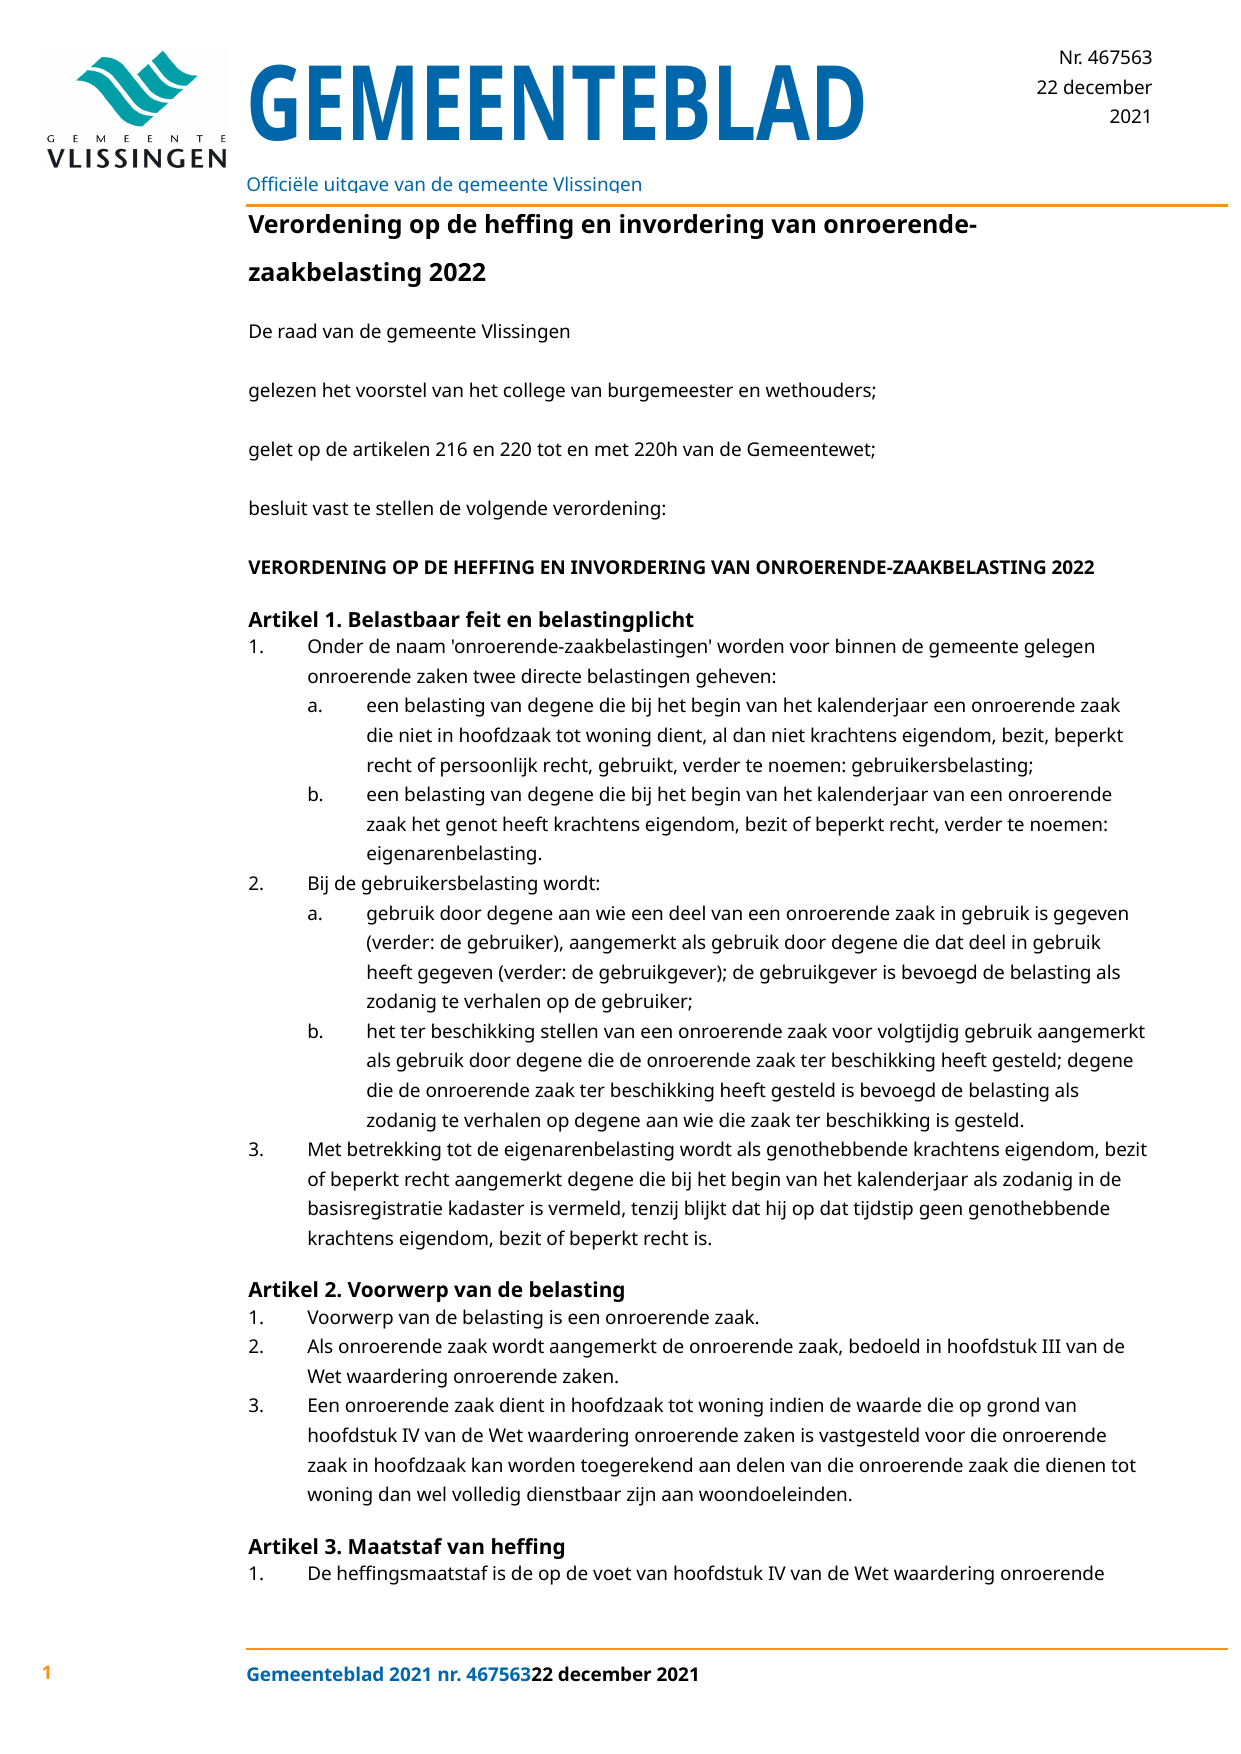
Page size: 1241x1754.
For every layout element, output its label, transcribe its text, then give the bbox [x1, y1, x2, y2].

text Verordening op de heffing en invordering van onroerende-zaakbelasting 2022 [248, 207, 1152, 288]
text VERORDENING OP DE HEFFING EN INVORDERING VAN ONROERENDE-ZAAKBELASTING 2022 [248, 554, 1152, 580]
list een belasting van degene die bij het begin van het kalenderjaar een onroerende zaak die niet in hoofdzaak tot woning dient, al dan niet krachtens eigendom, bezit, beperkt recht of persoonlijk recht, gebruikt, verder te noemen: gebruikersbelasting; [307, 693, 1152, 777]
list De heffingsmaatstaf is de op de voet van hoofdstuk IV van de Wet waardering onroerende [248, 1560, 1152, 1586]
list Als onroerende zaak wordt aangemerkt de onroerende zaak, bedoeld in hoofdstuk III van de Wet waardering onroerende zaken. [248, 1333, 1152, 1389]
list Onder de naam 'onroerende-zaakbelastingen' worden voor binnen de gemeente gelegen onroerende zaken twee directe belastingen geheven: [248, 633, 1152, 689]
text gelezen het voorstel van het college van burgemeester en wethouders; [248, 377, 1152, 403]
list een belasting van degene die bij het begin van het kalenderjaar van een onroerende zaak het genot heeft krachtens eigendom, bezit of beperkt recht, verder te noemen: eigenarenbelasting. [307, 781, 1152, 866]
list Met betrekking tot de eigenarenbelasting wordt als genothebbende krachtens eigendom, bezit of beperkt recht aangemerkt degene die bij het begin van het kalenderjaar als zodanig in de basisregistratie kadaster is vermeld, tenzij blijkt dat hij op dat tijdstip geen genothebbende krachtens eigendom, bezit of beperkt recht is. [248, 1136, 1152, 1251]
list gebruik door degene aan wie een deel van een onroerende zaak in gebruik is gegeven (verder: de gebruiker), aangemerkt als gebruik door degene die dat deel in gebruik heeft gegeven (verder: de gebruikgever); de gebruikgever is bevoegd de belasting als zodanig te verhalen op de gebruiker; [307, 900, 1152, 1014]
list Een onroerende zaak dient in hoofdzaak tot woning indien de waarde die op grond van hoofdstuk IV van de Wet waardering onroerende zaken is vastgesteld voor die onroerende zaak in hoofdzaak kan worden toegerekend aan delen van die onroerende zaak die dienen tot woning dan wel volledig dienstbaar zijn aan woondoeleinden. [248, 1393, 1152, 1507]
list het ter beschikking stellen van een onroerende zaak voor volgtijdig gebruik aangemerkt als gebruik door degene die de onroerende zaak ter beschikking heeft gesteld; degene die de onroerende zaak ter beschikking heeft gesteld is bevoegd de belasting als zodanig te verhalen op degene aan wie die zaak ter beschikking is gesteld. [307, 1018, 1152, 1132]
text besluit vast te stellen de volgende verordening: [248, 495, 1152, 521]
picture [41, 47, 231, 172]
list Voorwerp van de belasting is een onroerende zaak. [248, 1304, 1152, 1330]
text Artikel 2. Voorwerp van de belasting [248, 1276, 1152, 1304]
text Artikel 1. Belastbaar feit en belastingplicht [248, 605, 1152, 633]
list Bij de gebruikersbelasting wordt: [248, 870, 1152, 896]
text gelet op de artikelen 216 en 220 tot en met 220h van de Gemeentewet; [248, 436, 1152, 462]
text De raad van de gemeente Vlissingen [248, 318, 1152, 344]
text Artikel 3. Maatstaf van heffing [248, 1532, 1152, 1560]
